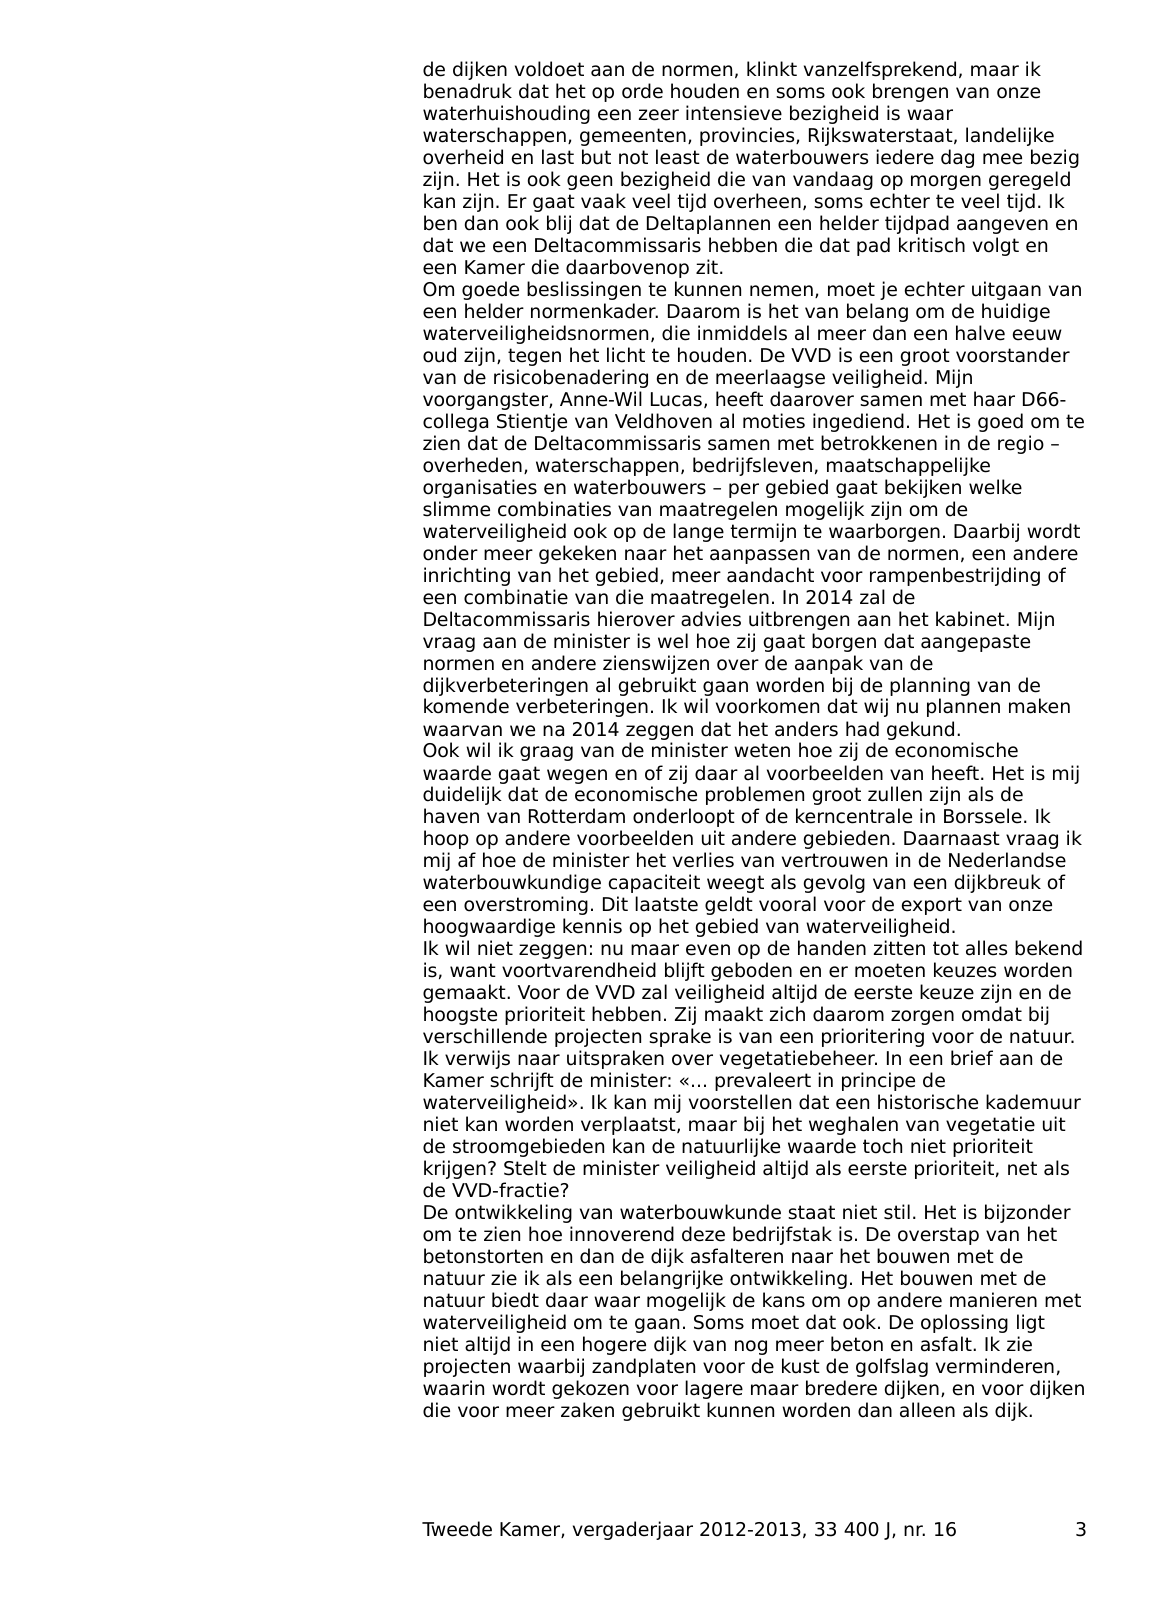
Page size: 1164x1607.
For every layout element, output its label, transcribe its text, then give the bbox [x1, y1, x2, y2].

text De ontwikkeling van waterbouwkunde staat niet stil. Het is bijzonder om te zien hoe innoverend deze bedrijfstak is. De overstap van het betonstorten en dan de dijk asfalteren naar het bouwen met de natuur zie ik als een belangrijke ontwikkeling. Het bouwen met de natuur biedt daar waar mogelijk de kans om op andere manieren met waterveiligheid om te gaan. Soms moet dat ook. De oplossing ligt niet altijd in een hogere dijk van nog meer beton en asfalt. Ik zie projecten waarbij zandplaten voor de kust de golfslag verminderen, waarin wordt gekozen voor lagere maar bredere dijken, en voor dijken die voor meer zaken gebruikt kunnen worden dan alleen als dijk. [422, 1202, 1087, 1422]
text de dijken voldoet aan de normen, klinkt vanzelfsprekend, maar ik benadruk dat het op orde houden en soms ook brengen van onze waterhuishouding een zeer intensieve bezigheid is waar waterschappen, gemeenten, provincies, Rijkswaterstaat, landelijke overheid en last but not least de waterbouwers iedere dag mee bezig zijn. Het is ook geen bezigheid die van vandaag op morgen geregeld kan zijn. Er gaat vaak veel tijd overheen, soms echter te veel tijd. Ik ben dan ook blij dat de Deltaplannen een helder tijdpad aangeven en dat we een Deltacommissaris hebben die dat pad kritisch volgt en een Kamer die daarbovenop zit. [422, 59, 1087, 279]
text Ook wil ik graag van de minister weten hoe zij de economische waarde gaat wegen en of zij daar al voorbeelden van heeft. Het is mij duidelijk dat de economische problemen groot zullen zijn als de haven van Rotterdam onderloopt of de kerncentrale in Borssele. Ik hoop op andere voorbeelden uit andere gebieden. Daarnaast vraag ik mij af hoe de minister het verlies van vertrouwen in de Nederlandse waterbouwkundige capaciteit weegt als gevolg van een dijkbreuk of een overstroming. Dit laatste geldt vooral voor de export van onze hoogwaardige kennis op het gebied van waterveiligheid. [422, 740, 1087, 938]
text Ik wil niet zeggen: nu maar even op de handen zitten tot alles bekend is, want voortvarendheid blijft geboden en er moeten keuzes worden gemaakt. Voor de VVD zal veiligheid altijd de eerste keuze zijn en de hoogste prioriteit hebben. Zij maakt zich daarom zorgen omdat bij verschillende projecten sprake is van een prioritering voor de natuur. Ik verwijs naar uitspraken over vegetatiebeheer. In een brief aan de Kamer schrijft de minister: «... prevaleert in principe de waterveiligheid». Ik kan mij voorstellen dat een historische kademuur niet kan worden verplaatst, maar bij het weghalen van vegetatie uit de stroomgebieden kan de natuurlijke waarde toch niet prioriteit krijgen? Stelt de minister veiligheid altijd als eerste prioriteit, net als de VVD-fractie? [422, 938, 1087, 1202]
text Om goede beslissingen te kunnen nemen, moet je echter uitgaan van een helder normenkader. Daarom is het van belang om de huidige waterveiligheidsnormen, die inmiddels al meer dan een halve eeuw oud zijn, tegen het licht te houden. De VVD is een groot voorstander van de risicobenadering en de meerlaagse veiligheid. Mijn voorgangster, Anne-Wil Lucas, heeft daarover samen met haar D66-collega Stientje van Veldhoven al moties ingediend. Het is goed om te zien dat de Deltacommissaris samen met betrokkenen in de regio – overheden, waterschappen, bedrijfsleven, maatschappelijke organisaties en waterbouwers – per gebied gaat bekijken welke slimme combinaties van maatregelen mogelijk zijn om de waterveiligheid ook op de lange termijn te waarborgen. Daarbij wordt onder meer gekeken naar het aanpassen van de normen, een andere inrichting van het gebied, meer aandacht voor rampenbestrijding of een combinatie van die maatregelen. In 2014 zal de Deltacommissaris hierover advies uitbrengen aan het kabinet. Mijn vraag aan de minister is wel hoe zij gaat borgen dat aangepaste normen en andere zienswijzen over de aanpak van de dijkverbeteringen al gebruikt gaan worden bij de planning van de komende verbeteringen. Ik wil voorkomen dat wij nu plannen maken waarvan we na 2014 zeggen dat het anders had gekund. [422, 279, 1087, 740]
